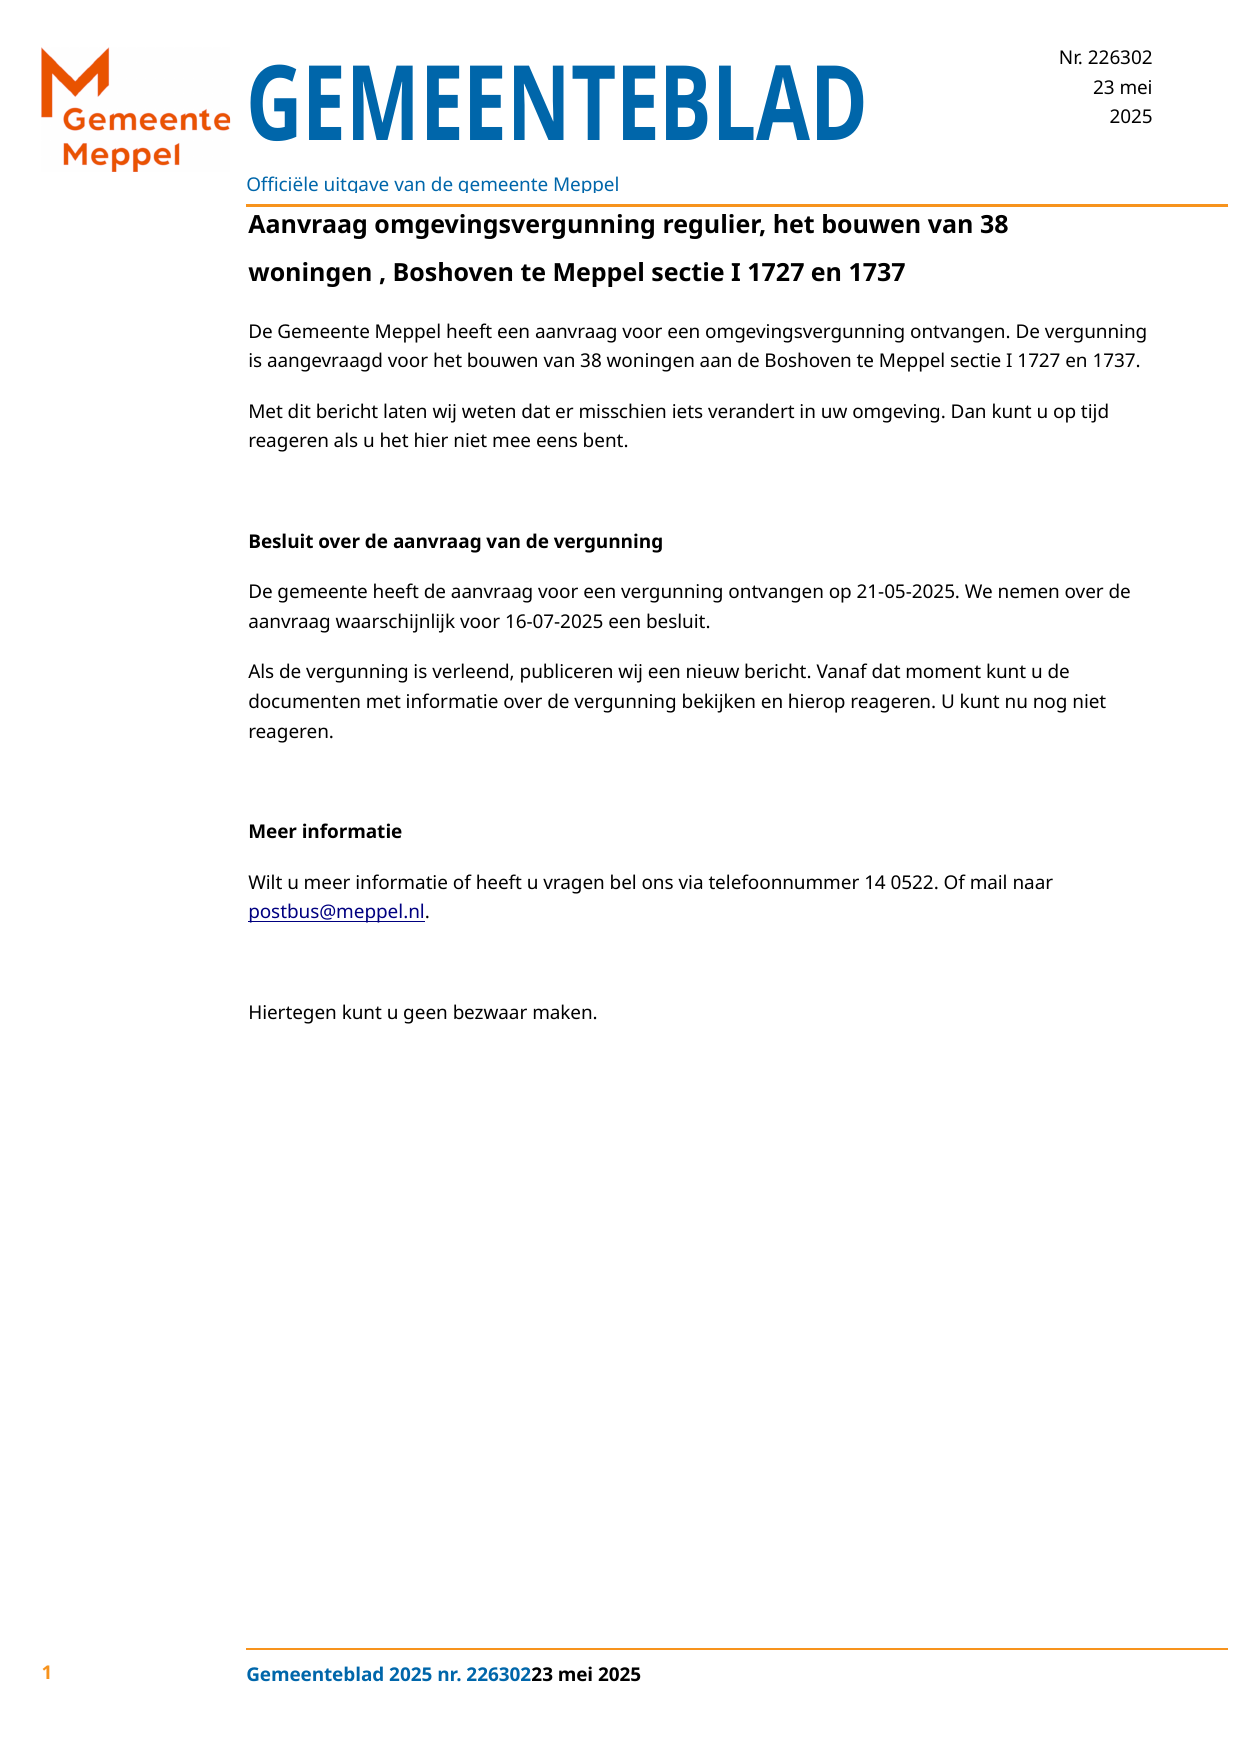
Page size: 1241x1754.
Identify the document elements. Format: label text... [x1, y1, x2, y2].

text Meer informatie [248, 819, 1152, 844]
text Besluit over de aanvraag van de vergunning [248, 528, 1152, 554]
text Wilt u meer informatie of heeft u vragen bel ons via telefoonnummer 14 0522. Of mail naar postbus@meppel.nl. [248, 869, 1152, 924]
text Met dit bericht laten wij weten dat er misschien iets verandert in uw omgeving. Dan kunt u op tijd reageren als u het hier niet mee eens bent. [248, 398, 1152, 453]
text De Gemeente Meppel heeft een aanvraag voor een omgevingsvergunning ontvangen. De vergunning is aangevraagd voor het bouwen van 38 woningen aan de Boshoven te Meppel sectie I 1727 en 1737. [248, 318, 1152, 373]
text Aanvraag omgevingsvergunning regulier, het bouwen van 38 woningen , Boshoven te Meppel sectie I 1727 en 1737 [248, 207, 1152, 288]
text Als de vergunning is verleend, publiceren wij een nieuw bericht. Vanaf dat moment kunt u de documenten met informatie over de vergunning bekijken en hierop reageren. U kunt nu nog niet reageren. [248, 659, 1152, 744]
picture [41, 47, 231, 172]
text De gemeente heeft de aanvraag voor een vergunning ontvangen op 21-05-2025. We nemen over de aanvraag waarschijnlijk voor 16-07-2025 een besluit. [248, 579, 1152, 634]
text Hiertegen kunt u geen bezwaar maken. [248, 999, 1152, 1025]
